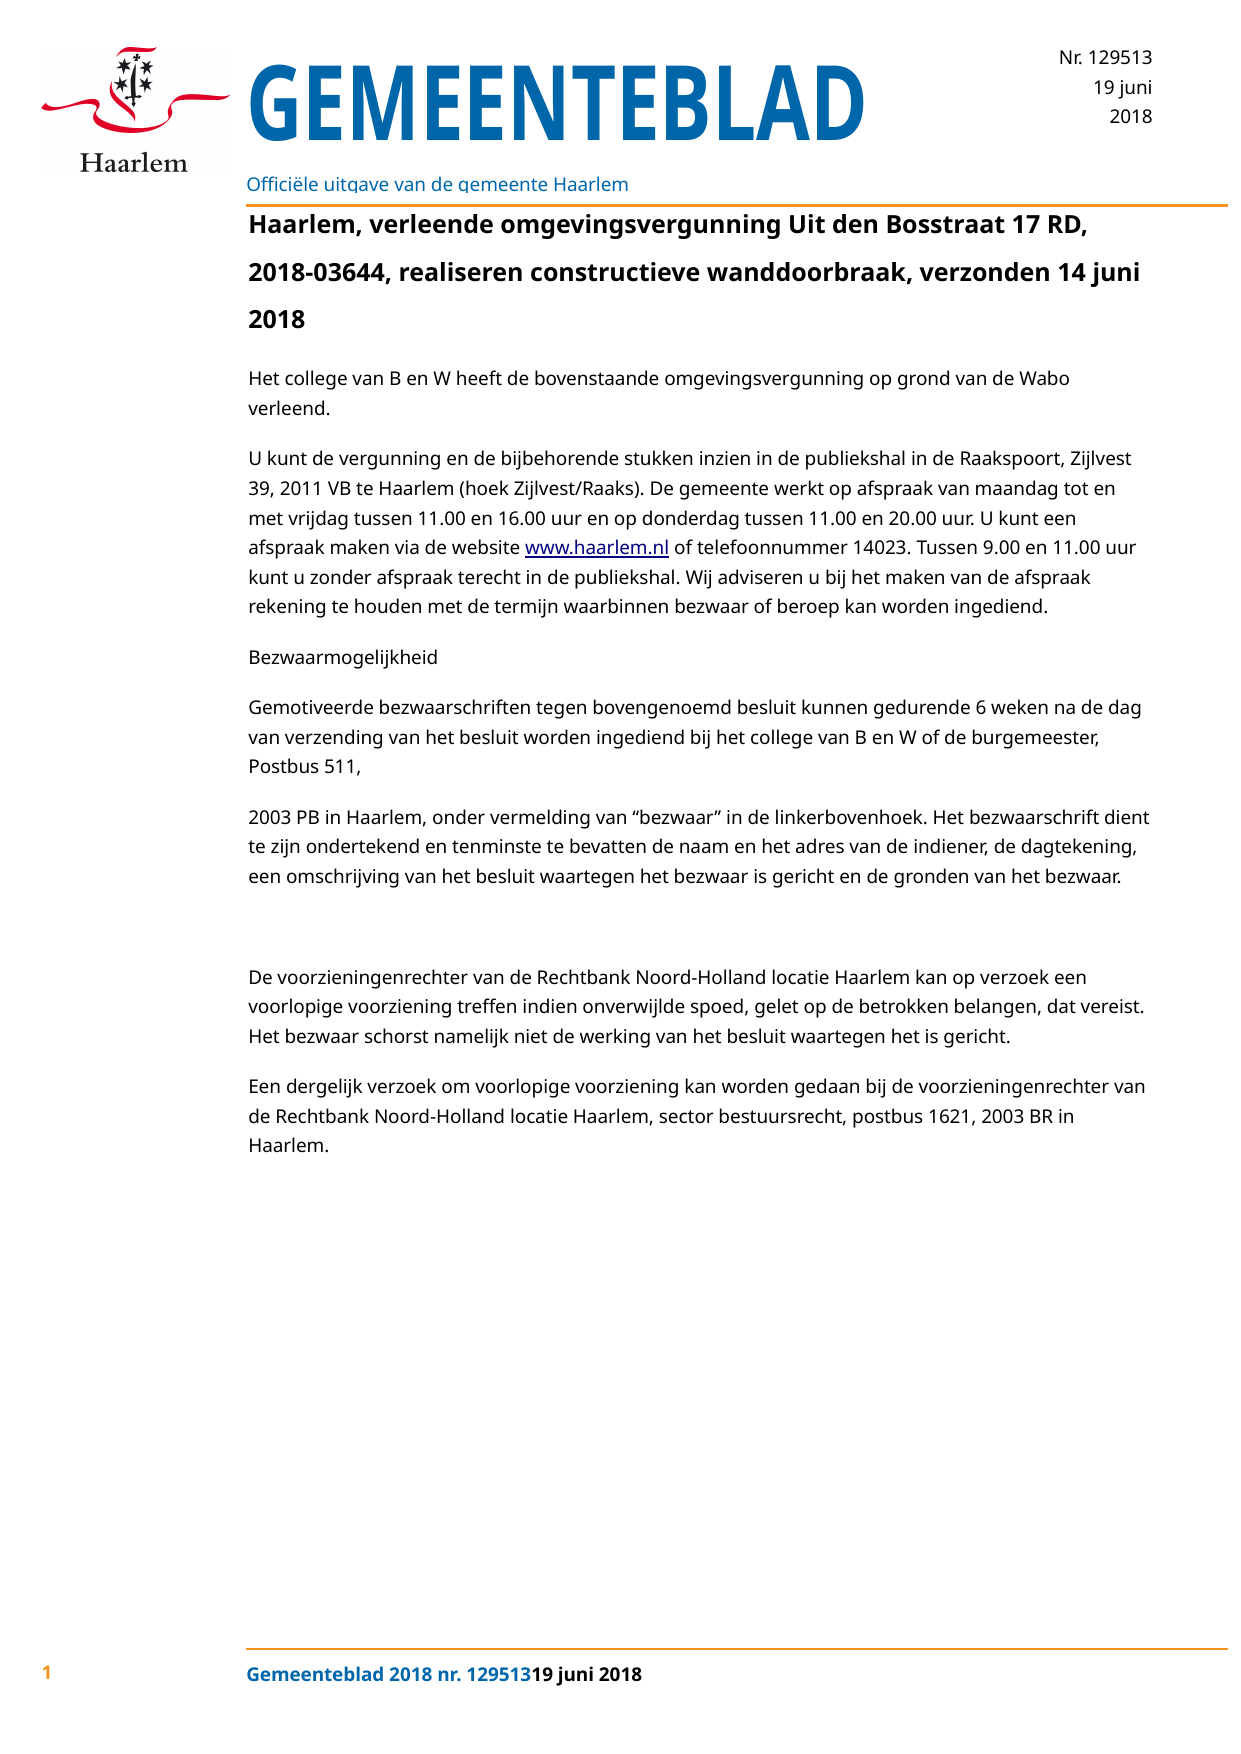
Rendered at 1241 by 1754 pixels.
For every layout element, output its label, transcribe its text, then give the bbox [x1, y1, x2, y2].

text Haarlem, verleende omgevingsvergunning Uit den Bosstraat 17 RD, 2018-03644, realiseren constructieve wanddoorbraak, verzonden 14 juni 2018 [248, 207, 1152, 336]
text Een dergelijk verzoek om voorlopige voorziening kan worden gedaan bij de voorzieningenrechter van de Rechtbank Noord-Holland locatie Haarlem, sector bestuursrecht, postbus 1621, 2003 BR in Haarlem. [248, 1073, 1152, 1158]
picture [41, 47, 231, 172]
text 2003 PB in Haarlem, onder vermelding van “bezwaar” in de linkerbovenhoek. Het bezwaarschrift dient te zijn ondertekend en tenminste te bevatten de naam en het adres van de indiener, de dagtekening, een omschrijving van het besluit waartegen het bezwaar is gericht en de gronden van het bezwaar. [248, 804, 1152, 889]
text Het college van B en W heeft de bovenstaande omgevingsvergunning op grond van de Wabo verleend. [248, 366, 1152, 421]
text De voorzieningenrechter van de Rechtbank Noord-Holland locatie Haarlem kan op verzoek een voorlopige voorziening treffen indien onverwijlde spoed, gelet op de betrokken belangen, dat vereist. Het bezwaar schorst namelijk niet de werking van het besluit waartegen het is gericht. [248, 964, 1152, 1049]
text Bezwaarmogelijkheid [248, 644, 1152, 669]
text U kunt de vergunning en de bijbehorende stukken inzien in de publiekshal in de Raakspoort, Zijlvest 39, 2011 VB te Haarlem (hoek Zijlvest/Raaks). De gemeente werkt op afspraak van maandag tot en met vrijdag tussen 11.00 en 16.00 uur en op donderdag tussen 11.00 en 20.00 uur. U kunt een afspraak maken via de website www.haarlem.nl of telefoonnummer 14023. Tussen 9.00 en 11.00 uur kunt u zonder afspraak terecht in de publiekshal. Wij adviseren u bij het maken van de afspraak rekening te houden met de termijn waarbinnen bezwaar of beroep kan worden ingediend. [248, 446, 1152, 619]
text Gemotiveerde bezwaarschriften tegen bovengenoemd besluit kunnen gedurende 6 weken na de dag van verzending van het besluit worden ingediend bij het college van B en W of de burgemeester, Postbus 511, [248, 694, 1152, 779]
